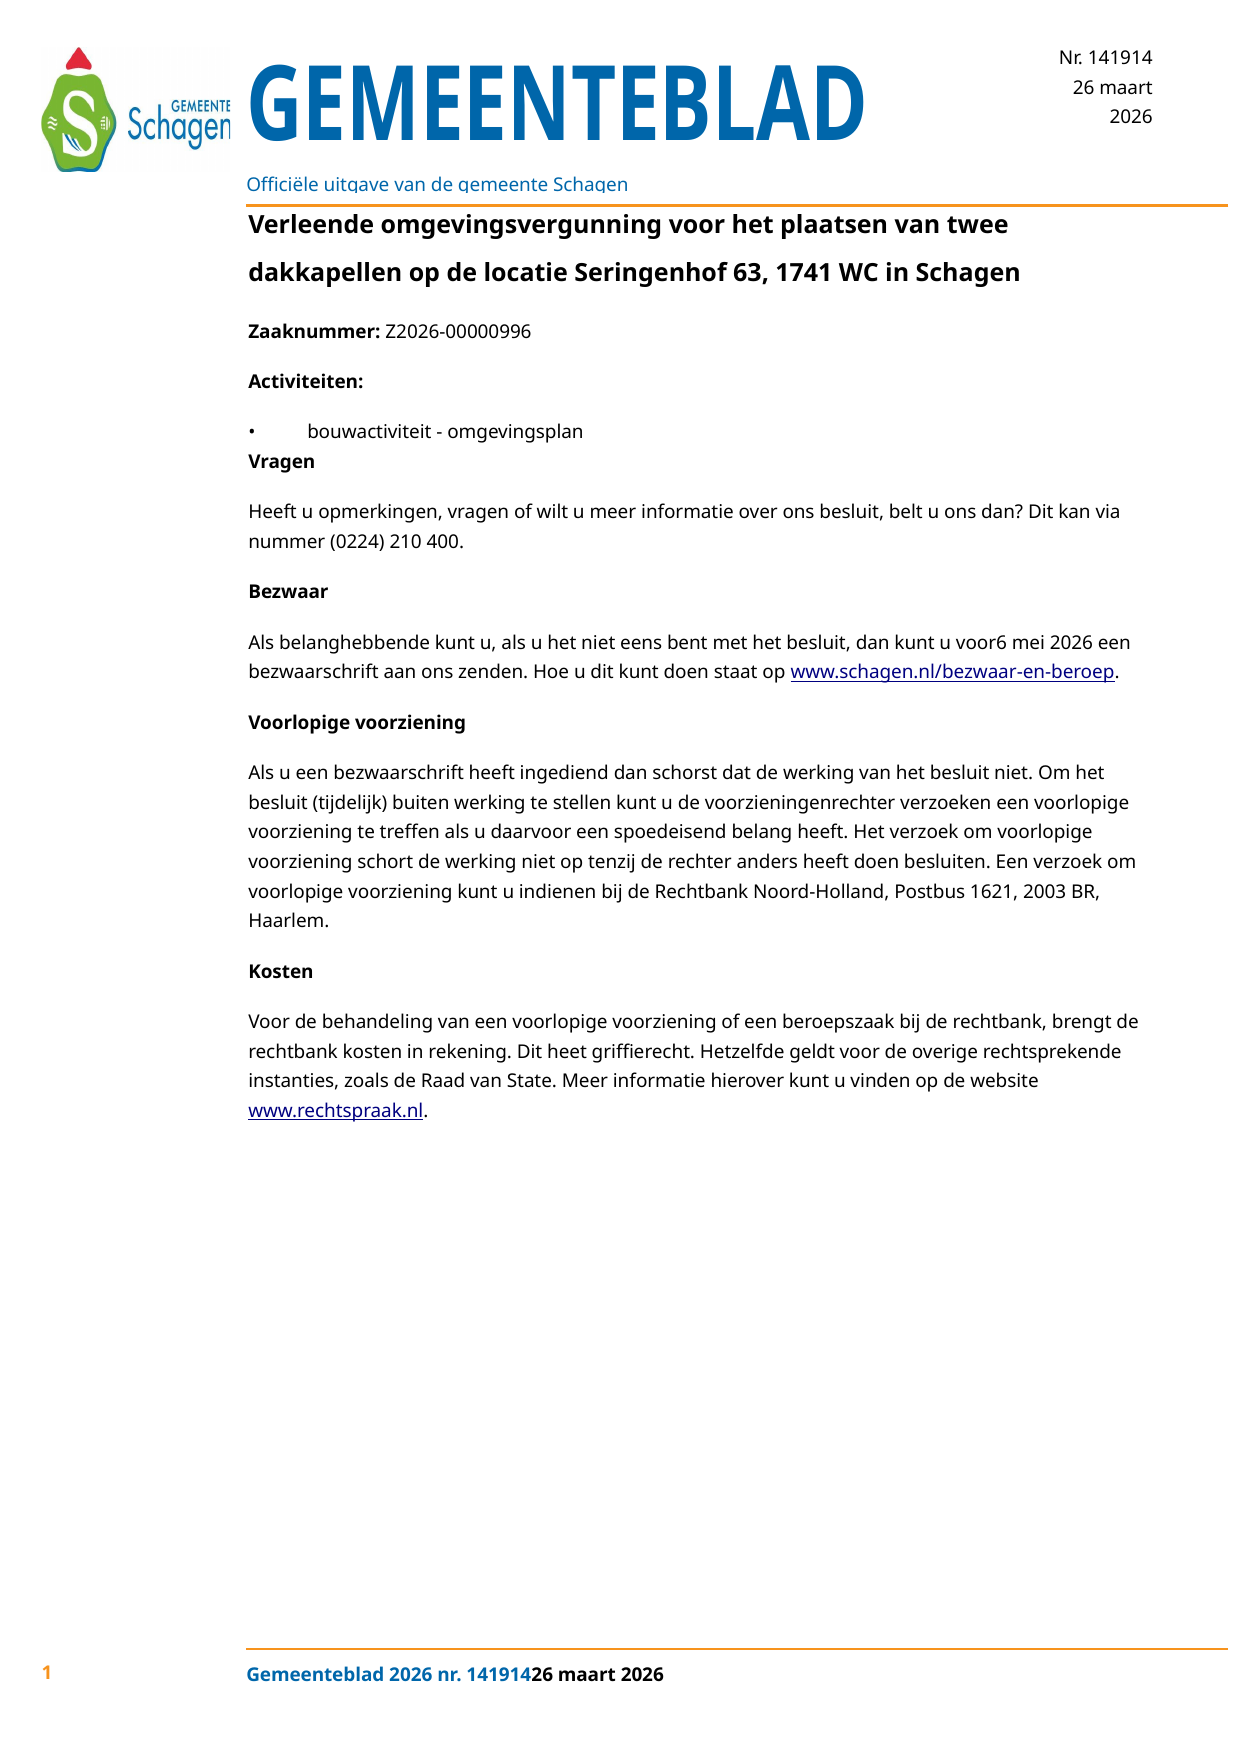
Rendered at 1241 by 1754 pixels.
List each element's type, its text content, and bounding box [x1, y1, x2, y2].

text Voorlopige voorziening [248, 709, 1152, 735]
text Zaaknummer: Z2026-00000996 [248, 318, 1152, 344]
text Verleende omgevingsvergunning voor het plaatsen van twee dakkapellen op de locatie Seringenhof 63, 1741 WC in Schagen [248, 207, 1152, 288]
text Activiteiten: [248, 368, 1152, 394]
text Vragen [248, 448, 1152, 474]
text Als u een bezwaarschrift heeft ingediend dan schorst dat de werking van het besluit niet. Om het besluit (tijdelijk) buiten werking te stellen kunt u de voorzieningenrechter verzoeken een voorlopige voorziening te treffen als u daarvoor een spoedeisend belang heeft. Het verzoek om voorlopige voorziening schort de werking niet op tenzij de rechter anders heeft doen besluiten. Een verzoek om voorlopige voorziening kunt u indienen bij de Rechtbank Noord-Holland, Postbus 1621, 2003 BR, Haarlem. [248, 759, 1152, 933]
text Voor de behandeling van een voorlopige voorziening of een beroepszaak bij de rechtbank, brengt de rechtbank kosten in rekening. Dit heet griffierecht. Hetzelfde geldt voor de overige rechtsprekende instanties, zoals de Raad van State. Meer informatie hierover kunt u vinden op de website www.rechtspraak.nl. [248, 1008, 1152, 1123]
picture [41, 47, 231, 172]
text Heeft u opmerkingen, vragen of wilt u meer informatie over ons besluit, belt u ons dan? Dit kan via nummer (0224) 210 400. [248, 499, 1152, 554]
list bouwactiviteit - omgevingsplan [248, 419, 1152, 444]
text Als belanghebbende kunt u, als u het niet eens bent met het besluit, dan kunt u voor6 mei 2026 een bezwaarschrift aan ons zenden. Hoe u dit kunt doen staat op www.schagen.nl/bezwaar-en-beroep. [248, 629, 1152, 684]
text Bezwaar [248, 579, 1152, 604]
text Kosten [248, 958, 1152, 984]
